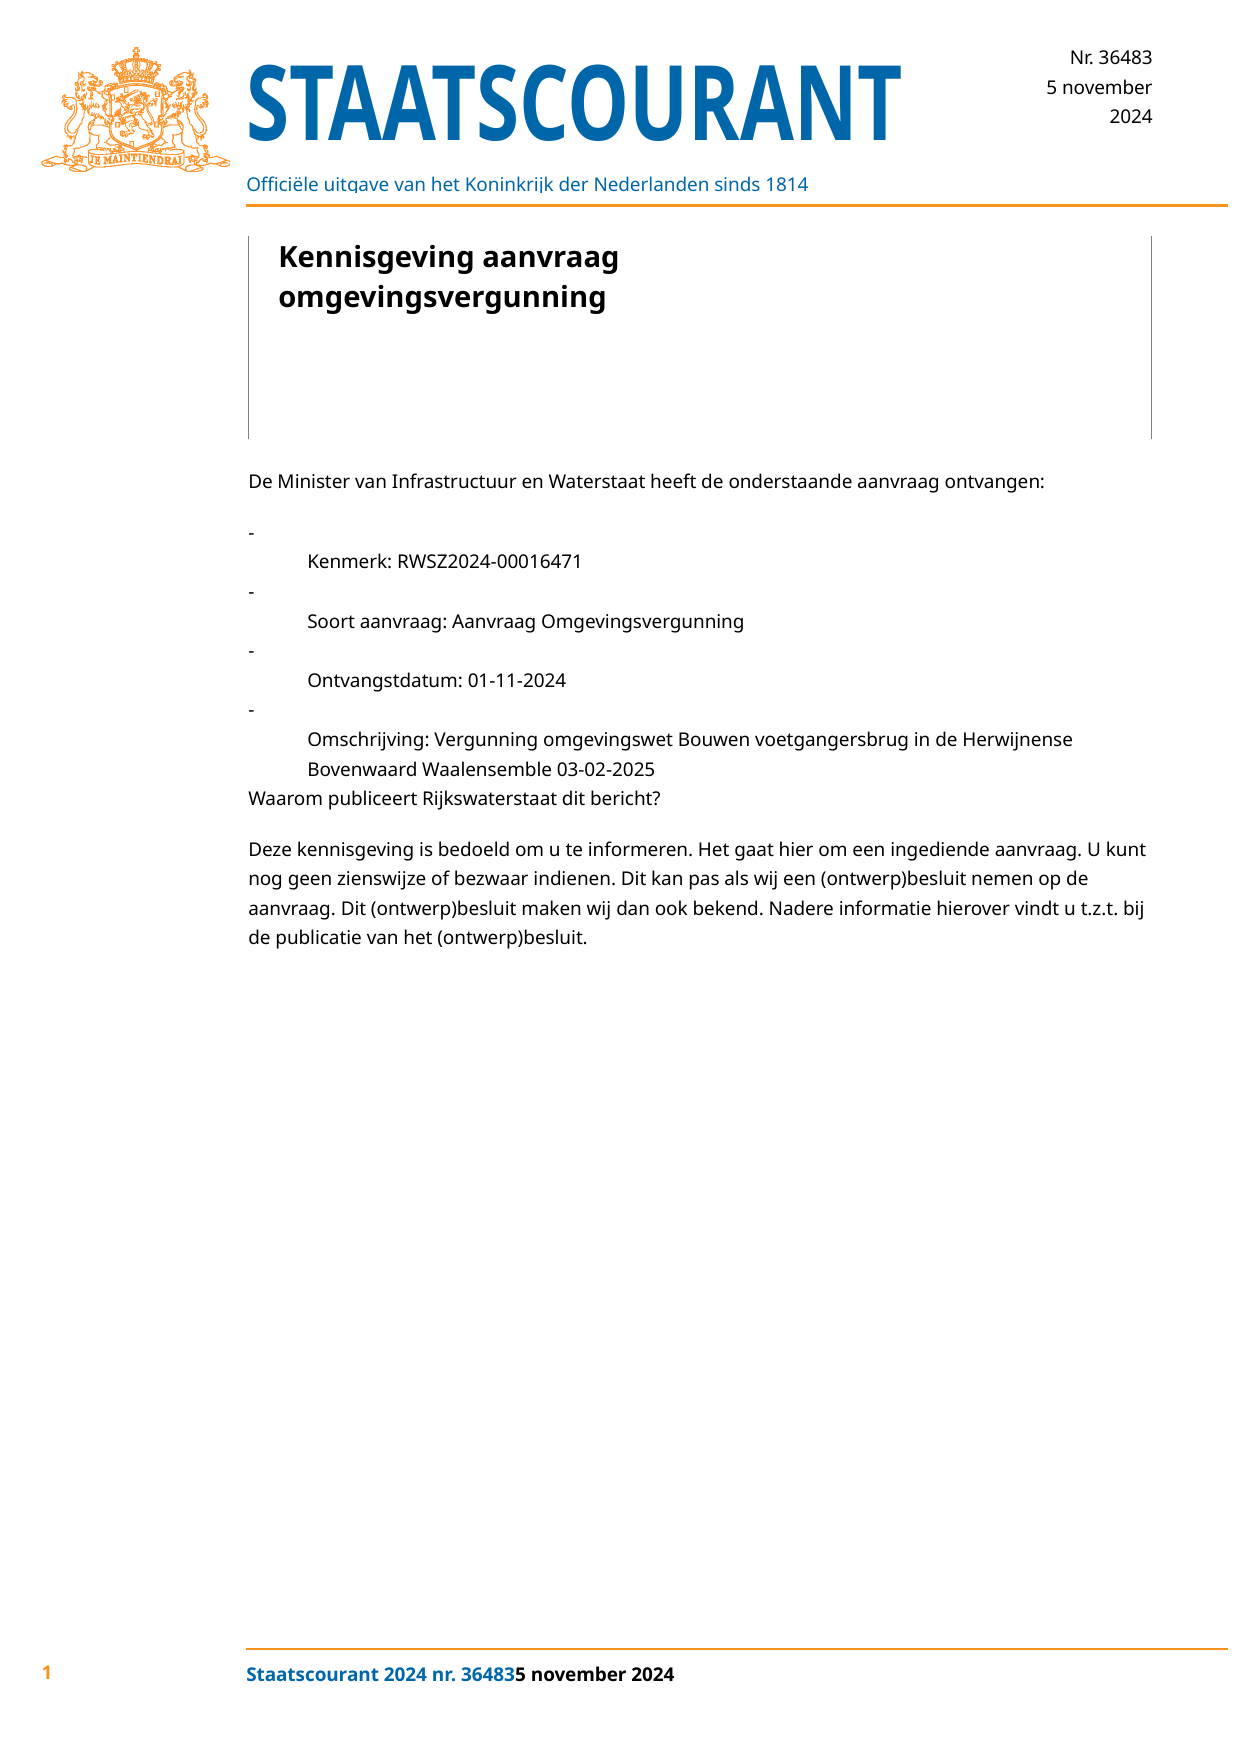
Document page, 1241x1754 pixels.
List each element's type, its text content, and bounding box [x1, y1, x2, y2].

text Waarom publiceert Rijkswaterstaat dit bericht? [248, 785, 1152, 811]
table_header Kennisgeving aanvraag omgevingsvergunning [249, 236, 850, 439]
list Kenmerk: RWSZ2024-00016471 [248, 549, 1152, 574]
text Deze kennisgeving is bedoeld om u te informeren. Het gaat hier om een ingediende aanvraag. U kunt nog geen zienswijze of bezwaar indienen. Dit kan pas als wij een (ontwerp)besluit nemen op de aanvraag. Dit (ontwerp)besluit maken wij dan ook bekend. Nadere informatie hierover vindt u t.z.t. bij de publicatie van het (ontwerp)besluit. [248, 836, 1152, 950]
table_header [850, 236, 912, 413]
picture [912, 236, 1090, 414]
table_header [1090, 236, 1151, 413]
table_header [850, 414, 1151, 439]
list Omschrijving: Vergunning omgevingswet Bouwen voetgangersbrug in de Herwijnense Bovenwaard Waalensemble 03-02-2025 [248, 726, 1152, 781]
list Soort aanvraag: Aanvraag Omgevingsvergunning [248, 608, 1152, 633]
list Ontvangstdatum: 01-11-2024 [248, 667, 1152, 693]
text De Minister van Infrastructuur en Waterstaat heeft de onderstaande aanvraag ontvangen: [248, 469, 1152, 494]
picture [41, 47, 231, 172]
